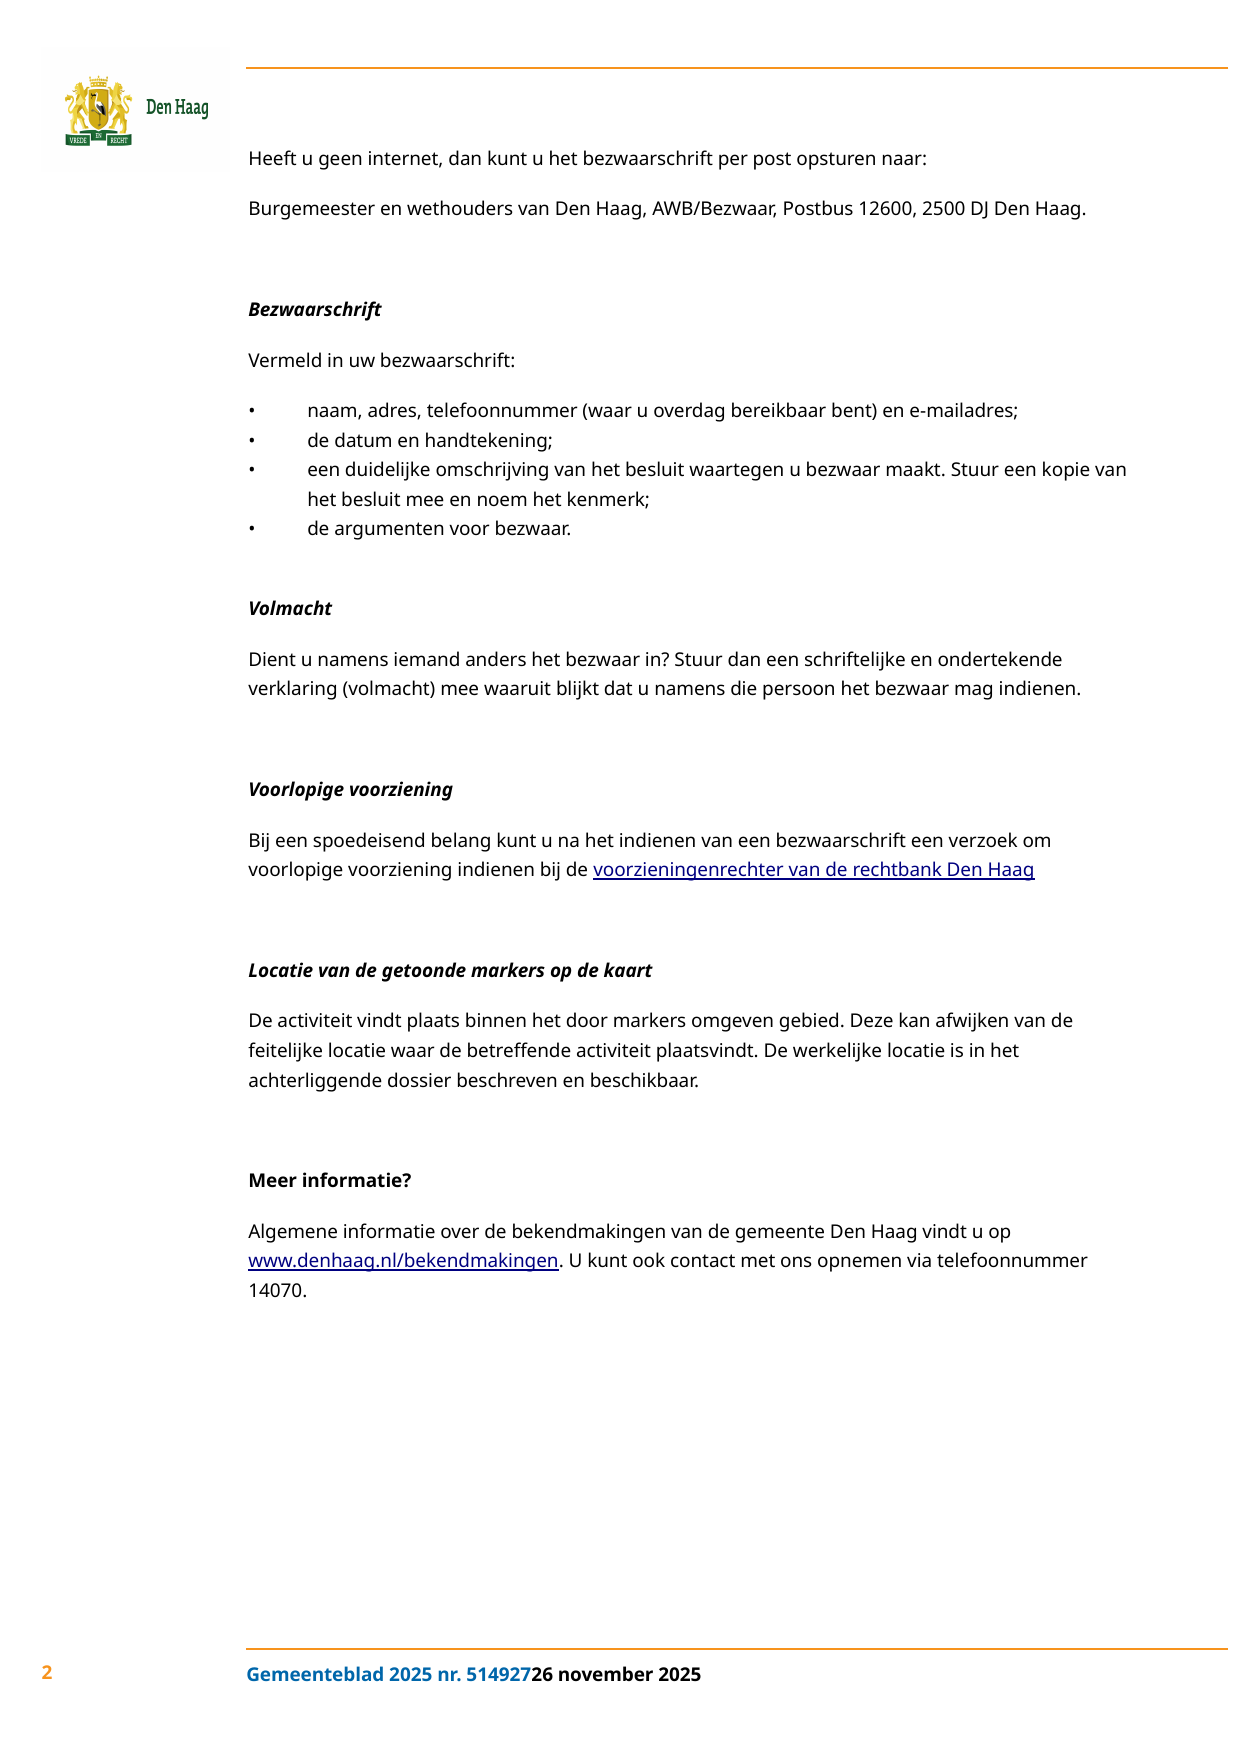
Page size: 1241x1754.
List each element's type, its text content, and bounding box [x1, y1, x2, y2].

list naam, adres, telefoonnummer (waar u overdag bereikbaar bent) en e-mailadres; [248, 397, 1152, 423]
text Burgemeester en wethouders van Den Haag, AWB/Bezwaar, Postbus 12600, 2500 DJ Den Haag. [248, 196, 1152, 221]
text Volmacht [248, 596, 1152, 621]
list de datum en handtekening; [248, 427, 1152, 453]
text Voorlopige voorziening [248, 776, 1152, 802]
list een duidelijke omschrijving van het besluit waartegen u bezwaar maakt. Stuur een kopie van het besluit mee en noem het kenmerk; [248, 456, 1152, 512]
text Bezwaarschrift [248, 296, 1152, 322]
text Vermeld in uw bezwaarschrift: [248, 347, 1152, 373]
list de argumenten voor bezwaar. [248, 516, 1152, 541]
text Dient u namens iemand anders het bezwaar in? Stuur dan een schriftelijke en ondertekende verklaring (volmacht) mee waaruit blijkt dat u namens die persoon het bezwaar mag indienen. [248, 646, 1152, 701]
text De activiteit vindt plaats binnen het door markers omgeven gebied. Deze kan afwijken van de feitelijke locatie waar de betreffende activiteit plaatsvindt. De werkelijke locatie is in het achterliggende dossier beschreven en beschikbaar. [248, 1008, 1152, 1093]
text Bij een spoedeisend belang kunt u na het indienen van een bezwaarschrift een verzoek om voorlopige voorziening indienen bij de voorzieningenrechter van de rechtbank Den Haag [248, 827, 1152, 882]
text Algemene informatie over de bekendmakingen van de gemeente Den Haag vindt u op www.denhaag.nl/bekendmakingen. U kunt ook contact met ons opnemen via telefoonnummer 14070. [248, 1218, 1152, 1303]
picture [41, 47, 231, 172]
text Locatie van de getoonde markers op de kaart [248, 957, 1152, 983]
text Heeft u geen internet, dan kunt u het bezwaarschrift per post opsturen naar: [248, 145, 1152, 171]
text Meer informatie? [248, 1168, 1152, 1193]
